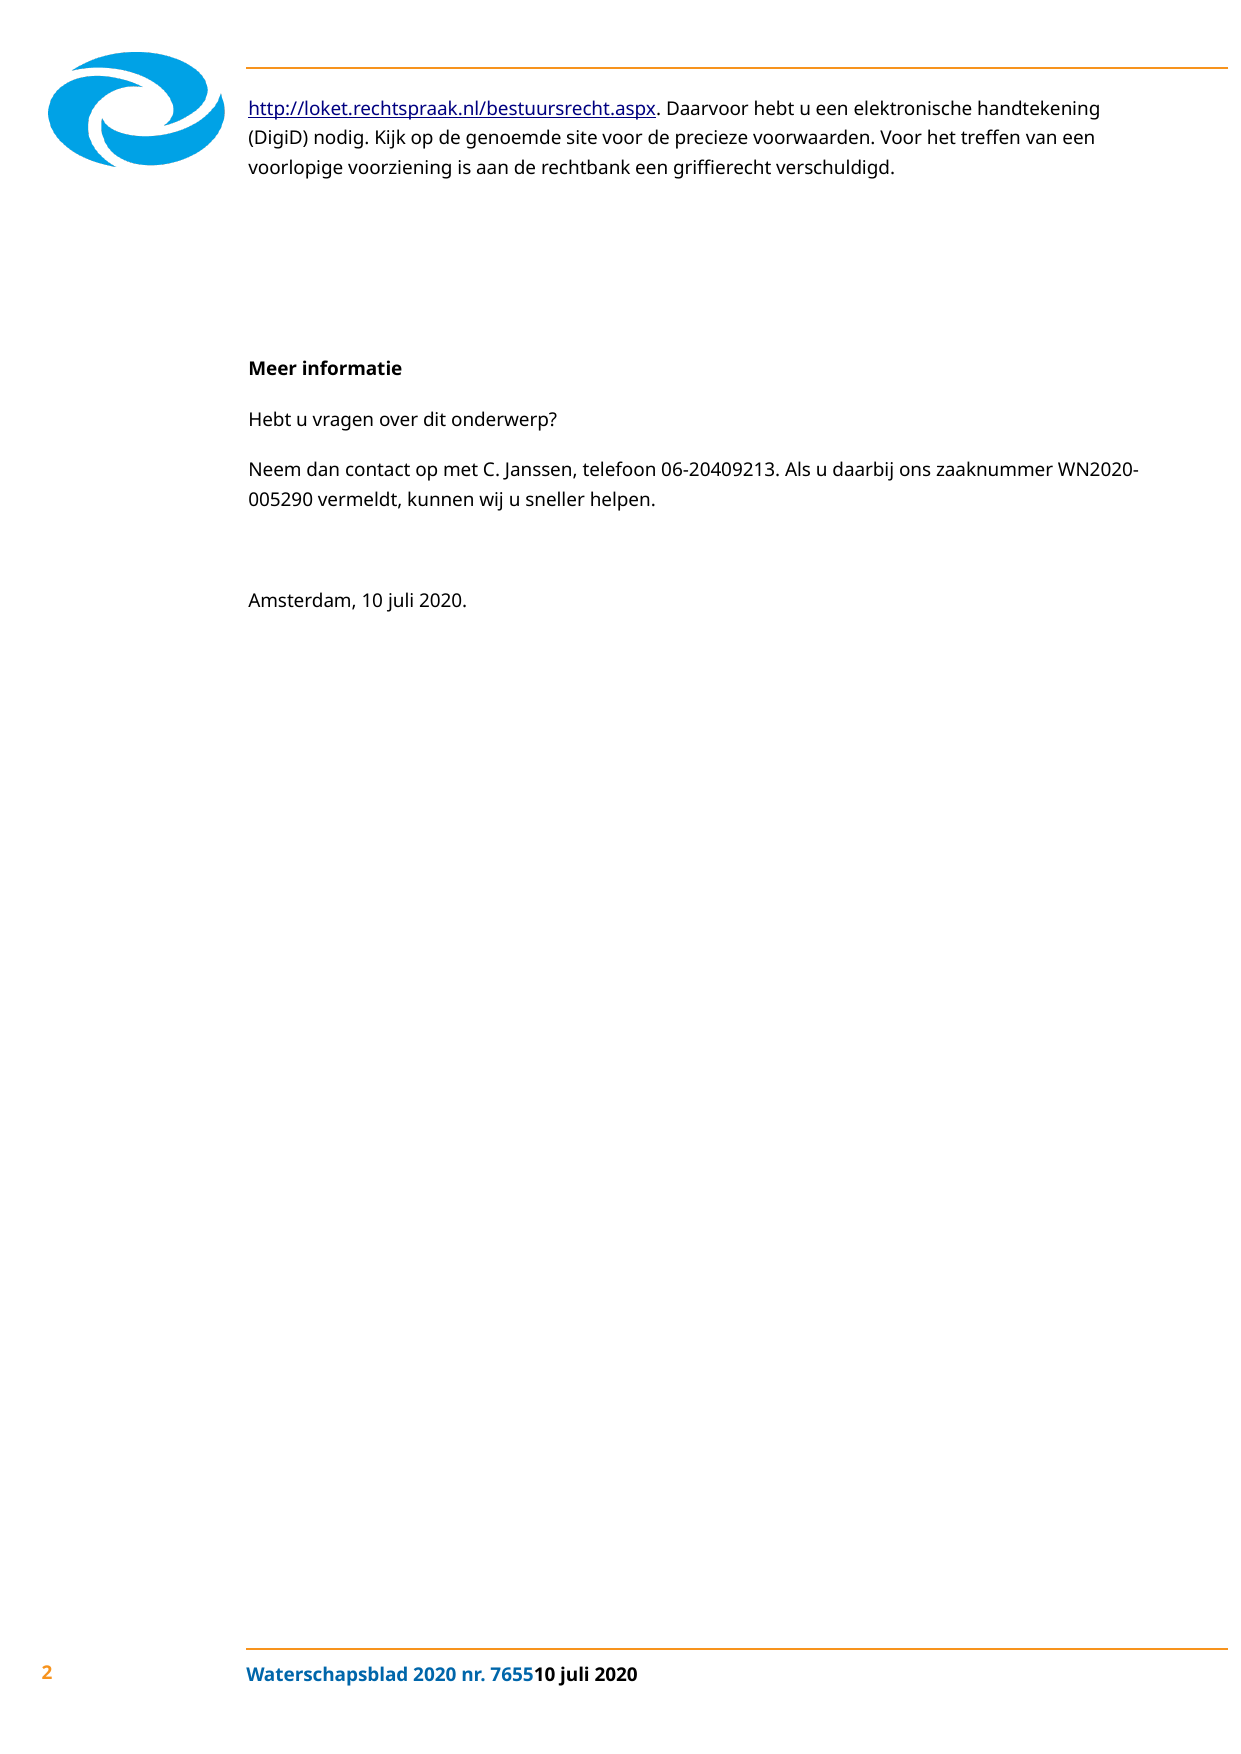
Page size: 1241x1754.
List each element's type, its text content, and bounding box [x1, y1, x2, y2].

text Meer informatie [248, 356, 1152, 381]
text Neem dan contact op met C. Janssen, telefoon 06-20409213. Als u daarbij ons zaaknummer WN2020-005290 vermeldt, kunnen wij u sneller helpen. [248, 456, 1152, 512]
text Amsterdam, 10 juli 2020. [248, 587, 1152, 613]
text Hebt u vragen over dit onderwerp? [248, 406, 1152, 432]
text http://loket.rechtspraak.nl/bestuursrecht.aspx. Daarvoor hebt u een elektronische handtekening (DigiD) nodig. Kijk op de genoemde site voor de precieze voorwaarden. Voor het treffen van een voorlopige voorziening is aan de rechtbank een griffierecht verschuldigd. [248, 95, 1152, 180]
picture [41, 47, 231, 172]
